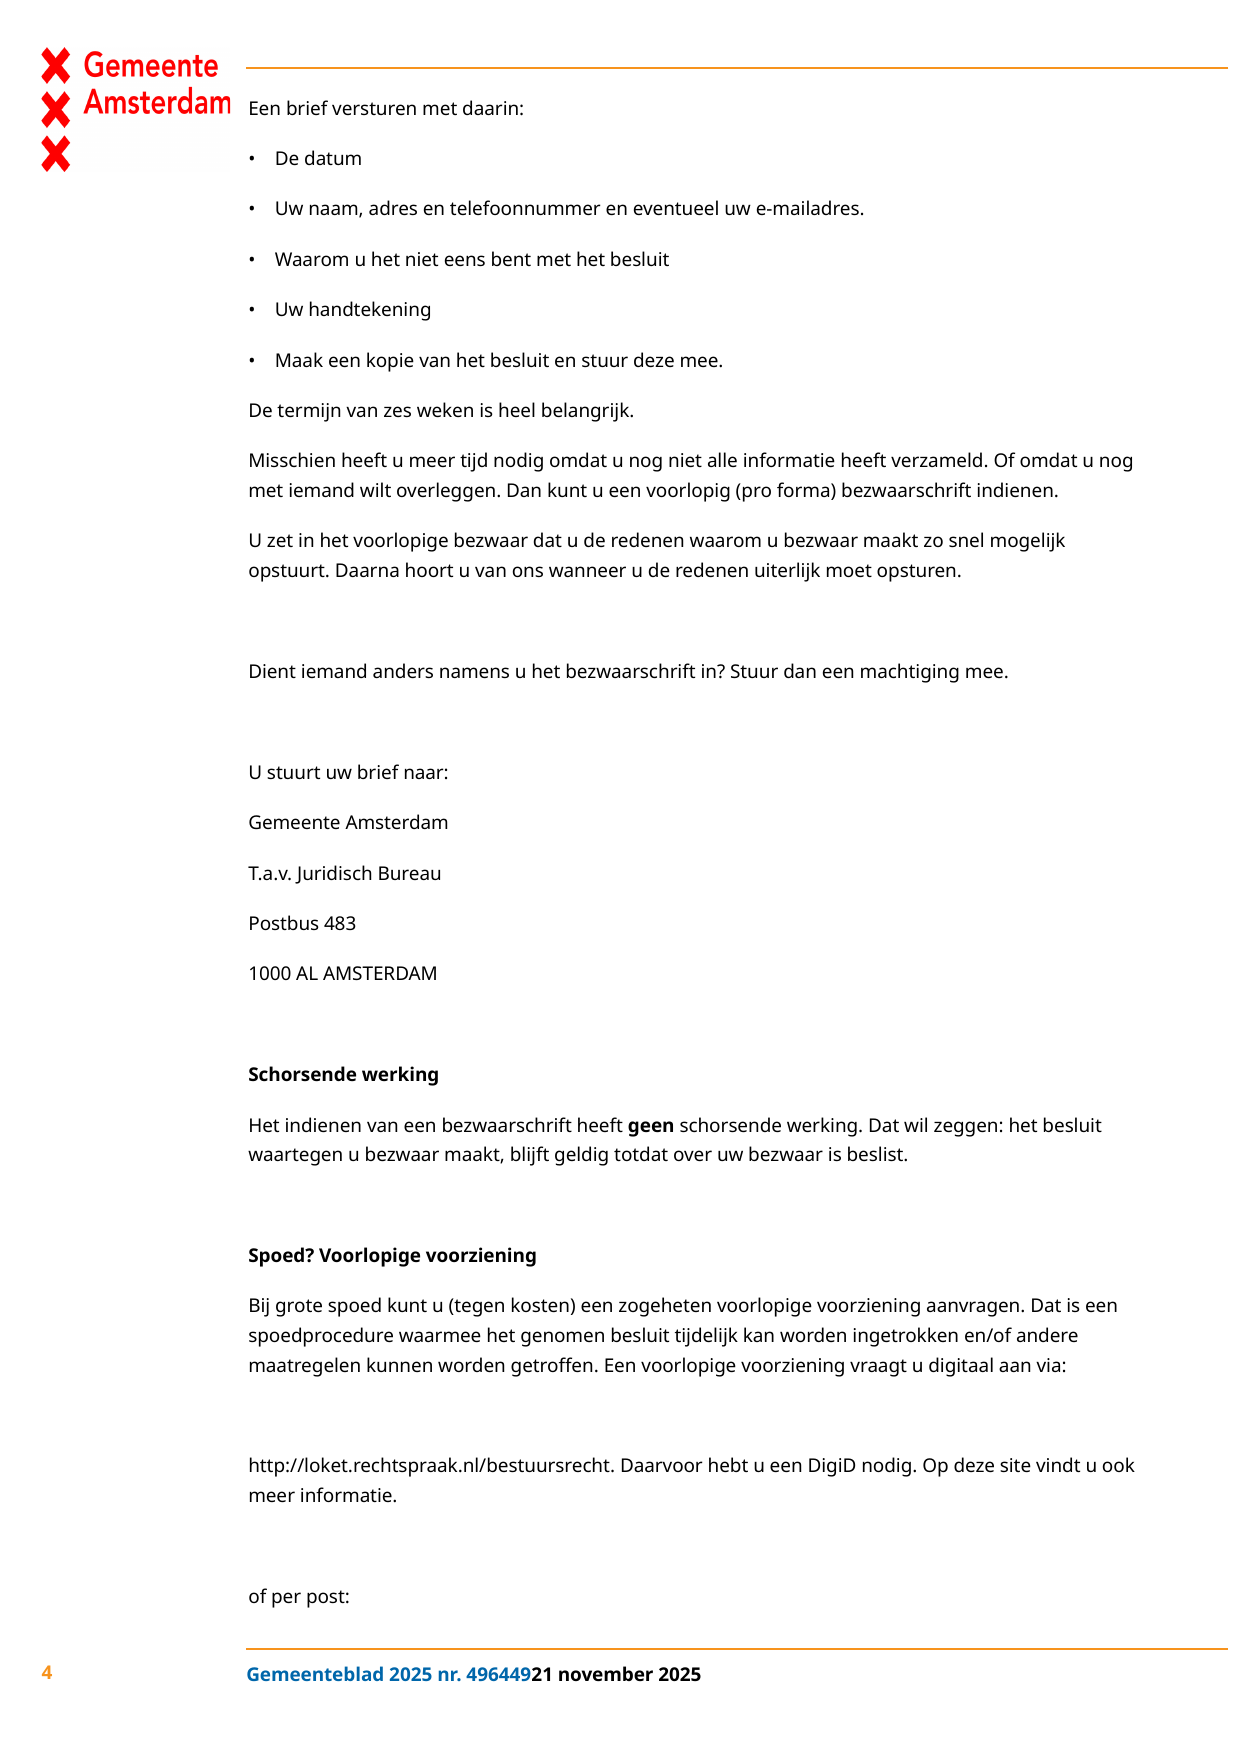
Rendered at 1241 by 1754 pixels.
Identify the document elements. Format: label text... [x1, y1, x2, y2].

text • Waarom u het niet eens bent met het besluit [248, 246, 1152, 272]
text of per post: [248, 1583, 1152, 1609]
text http://loket.rechtspraak.nl/bestuursrecht. Daarvoor hebt u een DigiD nodig. Op deze site vindt u ook meer informatie. [248, 1453, 1152, 1508]
text Dient iemand anders namens u het bezwaarschrift in? Stuur dan een machtiging mee. [248, 658, 1152, 684]
text • Maak een kopie van het besluit en stuur deze mee. [248, 347, 1152, 373]
text • Uw naam, adres en telefoonnummer en eventueel uw e-mailadres. [248, 196, 1152, 221]
text T.a.v. Juridisch Bureau [248, 860, 1152, 886]
text De termijn van zes weken is heel belangrijk. [248, 397, 1152, 423]
text Schorsende werking [248, 1061, 1152, 1087]
text Gemeente Amsterdam [248, 809, 1152, 835]
text Misschien heeft u meer tijd nodig omdat u nog niet alle informatie heeft verzameld. Of omdat u nog met iemand wilt overleggen. Dan kunt u een voorlopig (pro forma) bezwaarschrift indienen. [248, 448, 1152, 503]
text Spoed? Voorlopige voorziening [248, 1242, 1152, 1268]
text U stuurt uw brief naar: [248, 759, 1152, 785]
text Een brief versturen met daarin: [248, 95, 1152, 121]
text Bij grote spoed kunt u (tegen kosten) een zogeheten voorlopige voorziening aanvragen. Dat is een spoedprocedure waarmee het genomen besluit tijdelijk kan worden ingetrokken en/of andere maatregelen kunnen worden getroffen. Een voorlopige voorziening vraagt u digitaal aan via: [248, 1293, 1152, 1378]
text • De datum [248, 145, 1152, 171]
text 1000 AL AMSTERDAM [248, 961, 1152, 986]
text • Uw handtekening [248, 296, 1152, 322]
picture [41, 47, 231, 172]
text Het indienen van een bezwaarschrift heeft geen schorsende werking. Dat wil zeggen: het besluit waartegen u bezwaar maakt, blijft geldig totdat over uw bezwaar is beslist. [248, 1112, 1152, 1167]
text U zet in het voorlopige bezwaar dat u de redenen waarom u bezwaar maakt zo snel mogelijk opstuurt. Daarna hoort u van ons wanneer u de redenen uiterlijk moet opsturen. [248, 528, 1152, 583]
text Postbus 483 [248, 910, 1152, 936]
